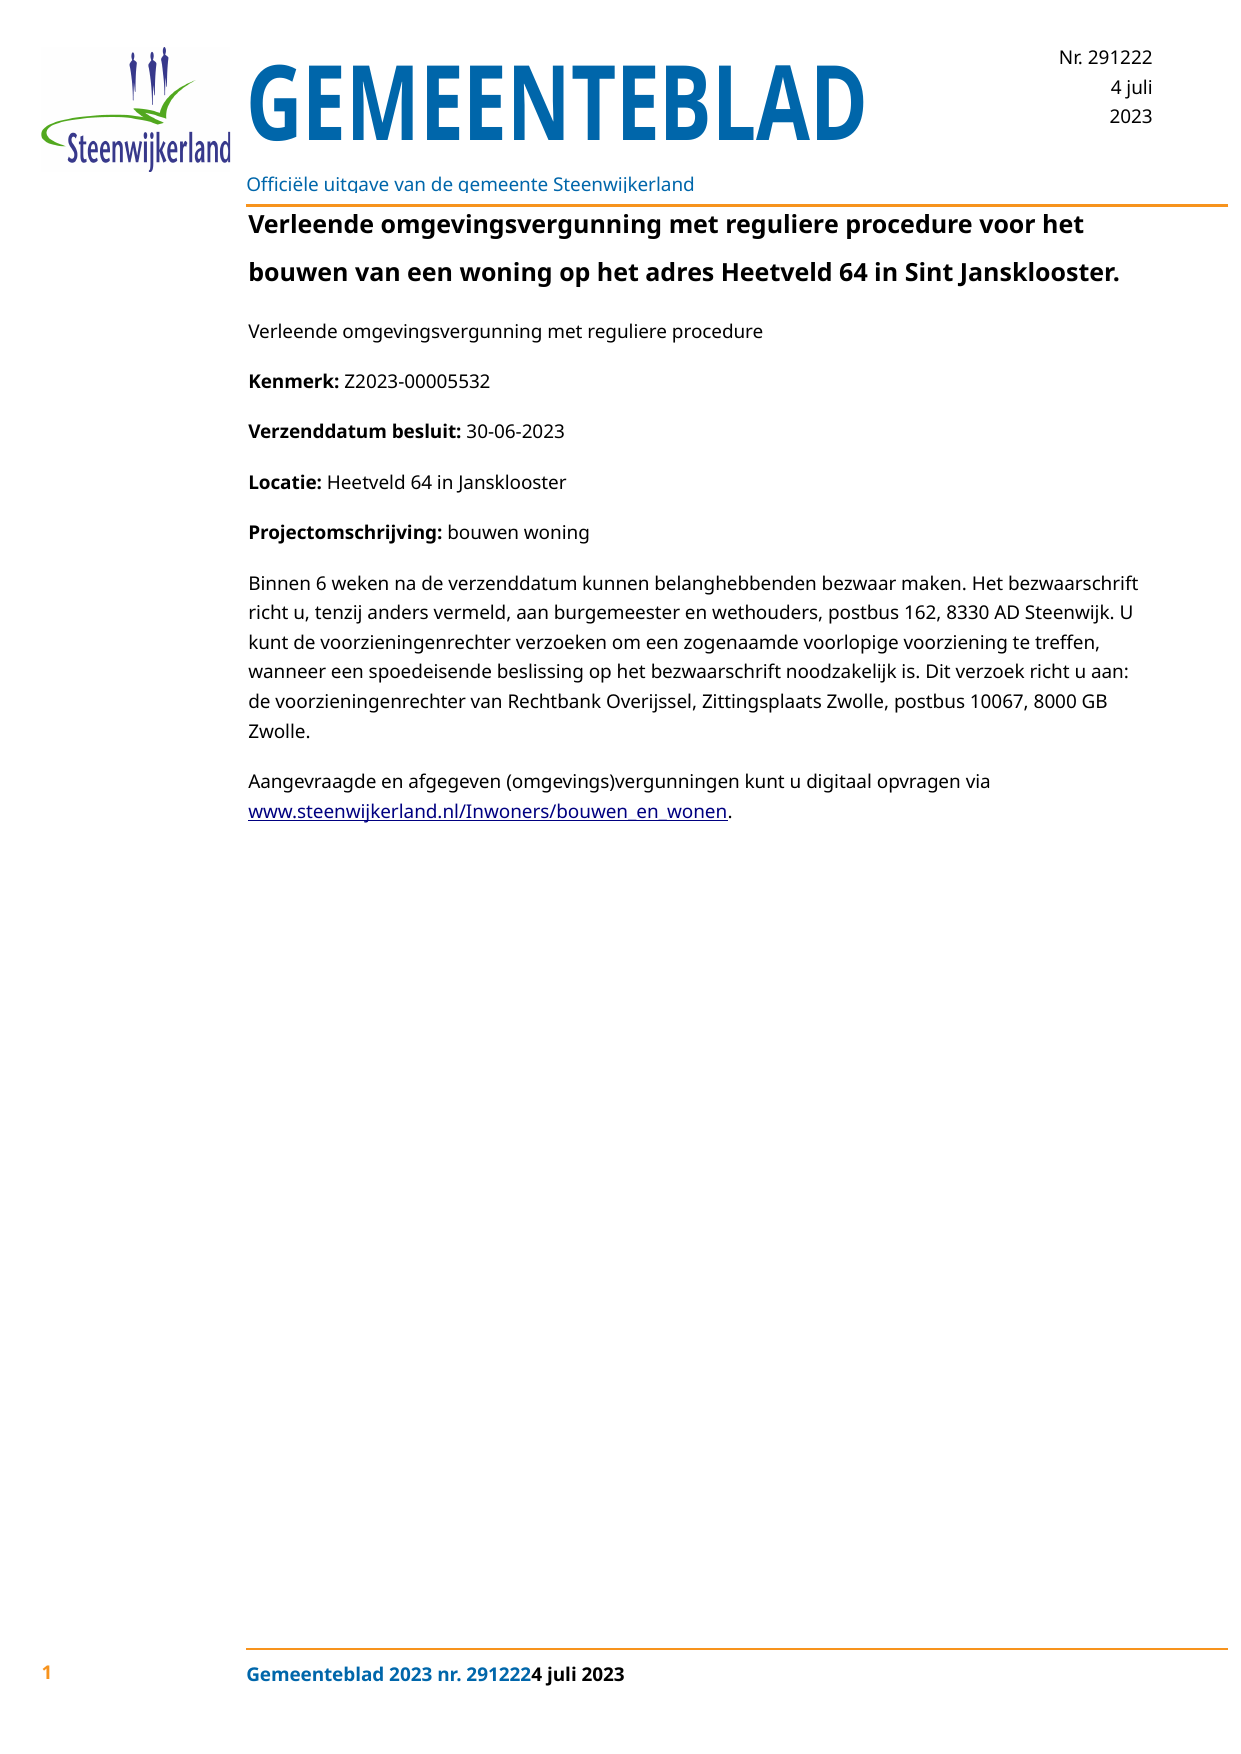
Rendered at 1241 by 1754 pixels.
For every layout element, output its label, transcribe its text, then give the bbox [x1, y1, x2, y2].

text Verzenddatum besluit: 30-06-2023 [248, 419, 1152, 444]
text Kenmerk: Z2023-00005532 [248, 368, 1152, 394]
text Verleende omgevingsvergunning met reguliere procedure voor het bouwen van een woning op het adres Heetveld 64 in Sint Jansklooster. [248, 207, 1152, 288]
picture [41, 47, 231, 172]
text Aangevraagde en afgegeven (omgevings)vergunningen kunt u digitaal opvragen via www.steenwijkerland.nl/Inwoners/bouwen_en_wonen. [248, 768, 1152, 824]
text Binnen 6 weken na de verzenddatum kunnen belanghebbenden bezwaar maken. Het bezwaarschrift richt u, tenzij anders vermeld, aan burgemeester en wethouders, postbus 162, 8330 AD Steenwijk. U kunt de voorzieningenrechter verzoeken om een zogenaamde voorlopige voorziening te treffen, wanneer een spoedeisende beslissing op het bezwaarschrift noodzakelijk is. Dit verzoek richt u aan: de voorzieningenrechter van Rechtbank Overijssel, Zittingsplaats Zwolle, postbus 10067, 8000 GB Zwolle. [248, 570, 1152, 744]
text Locatie: Heetveld 64 in Jansklooster [248, 469, 1152, 495]
text Projectomschrijving: bouwen woning [248, 519, 1152, 545]
text Verleende omgevingsvergunning met reguliere procedure [248, 318, 1152, 344]
